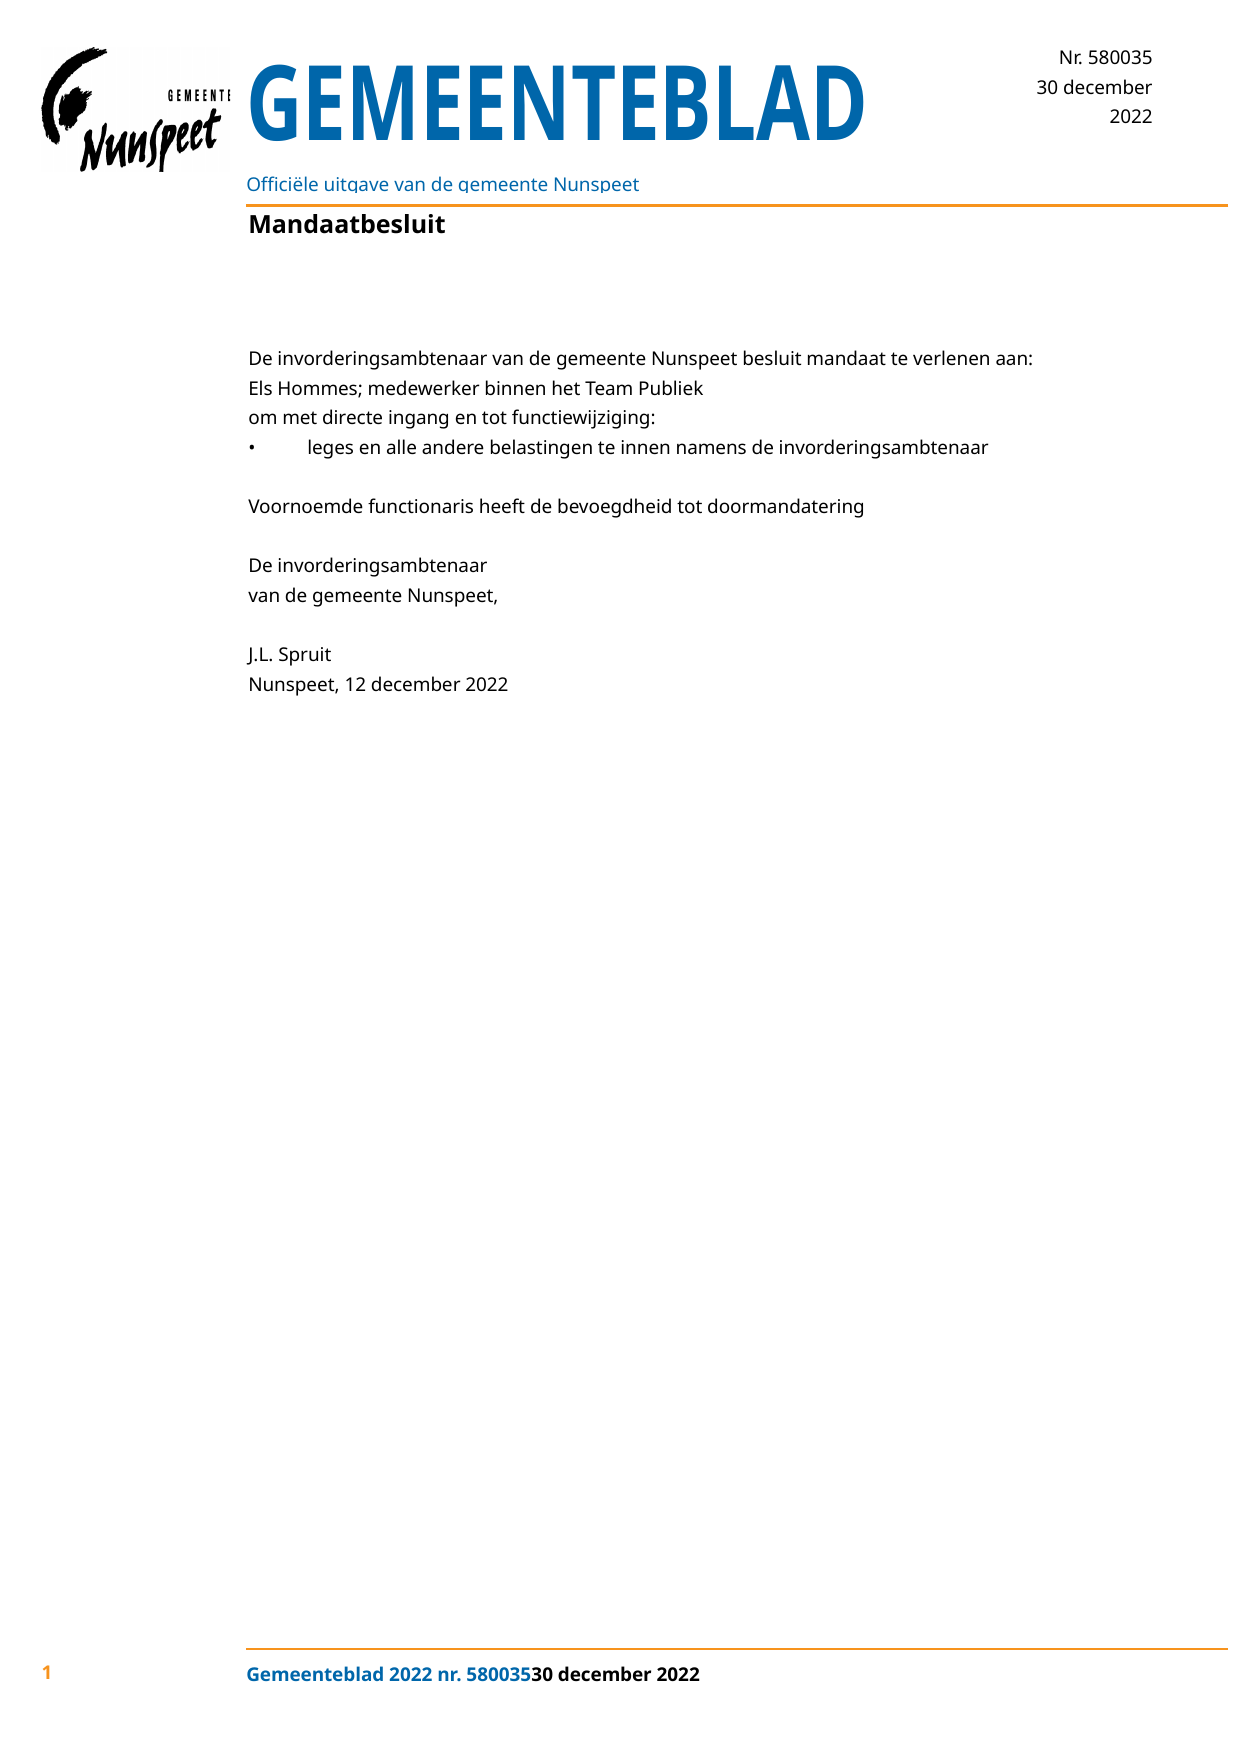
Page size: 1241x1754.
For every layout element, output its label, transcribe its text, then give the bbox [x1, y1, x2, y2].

text De invorderingsambtenaar [248, 552, 1152, 578]
text De invorderingsambtenaar van de gemeente Nunspeet besluit mandaat te verlenen aan: [248, 345, 1152, 371]
picture [41, 47, 231, 172]
text Mandaatbesluit [248, 207, 1152, 241]
text J.L. Spruit [248, 641, 1152, 667]
text van de gemeente Nunspeet, [248, 582, 1152, 608]
list leges en alle andere belastingen te innen namens de invorderingsambtenaar [248, 434, 1152, 460]
text Nunspeet, 12 december 2022 [248, 671, 1152, 696]
text Els Hommes; medewerker binnen het Team Publiek [248, 375, 1152, 401]
text om met directe ingang en tot functiewijziging: [248, 404, 1152, 430]
text Voornoemde functionaris heeft de bevoegdheid tot doormandatering [248, 493, 1152, 519]
